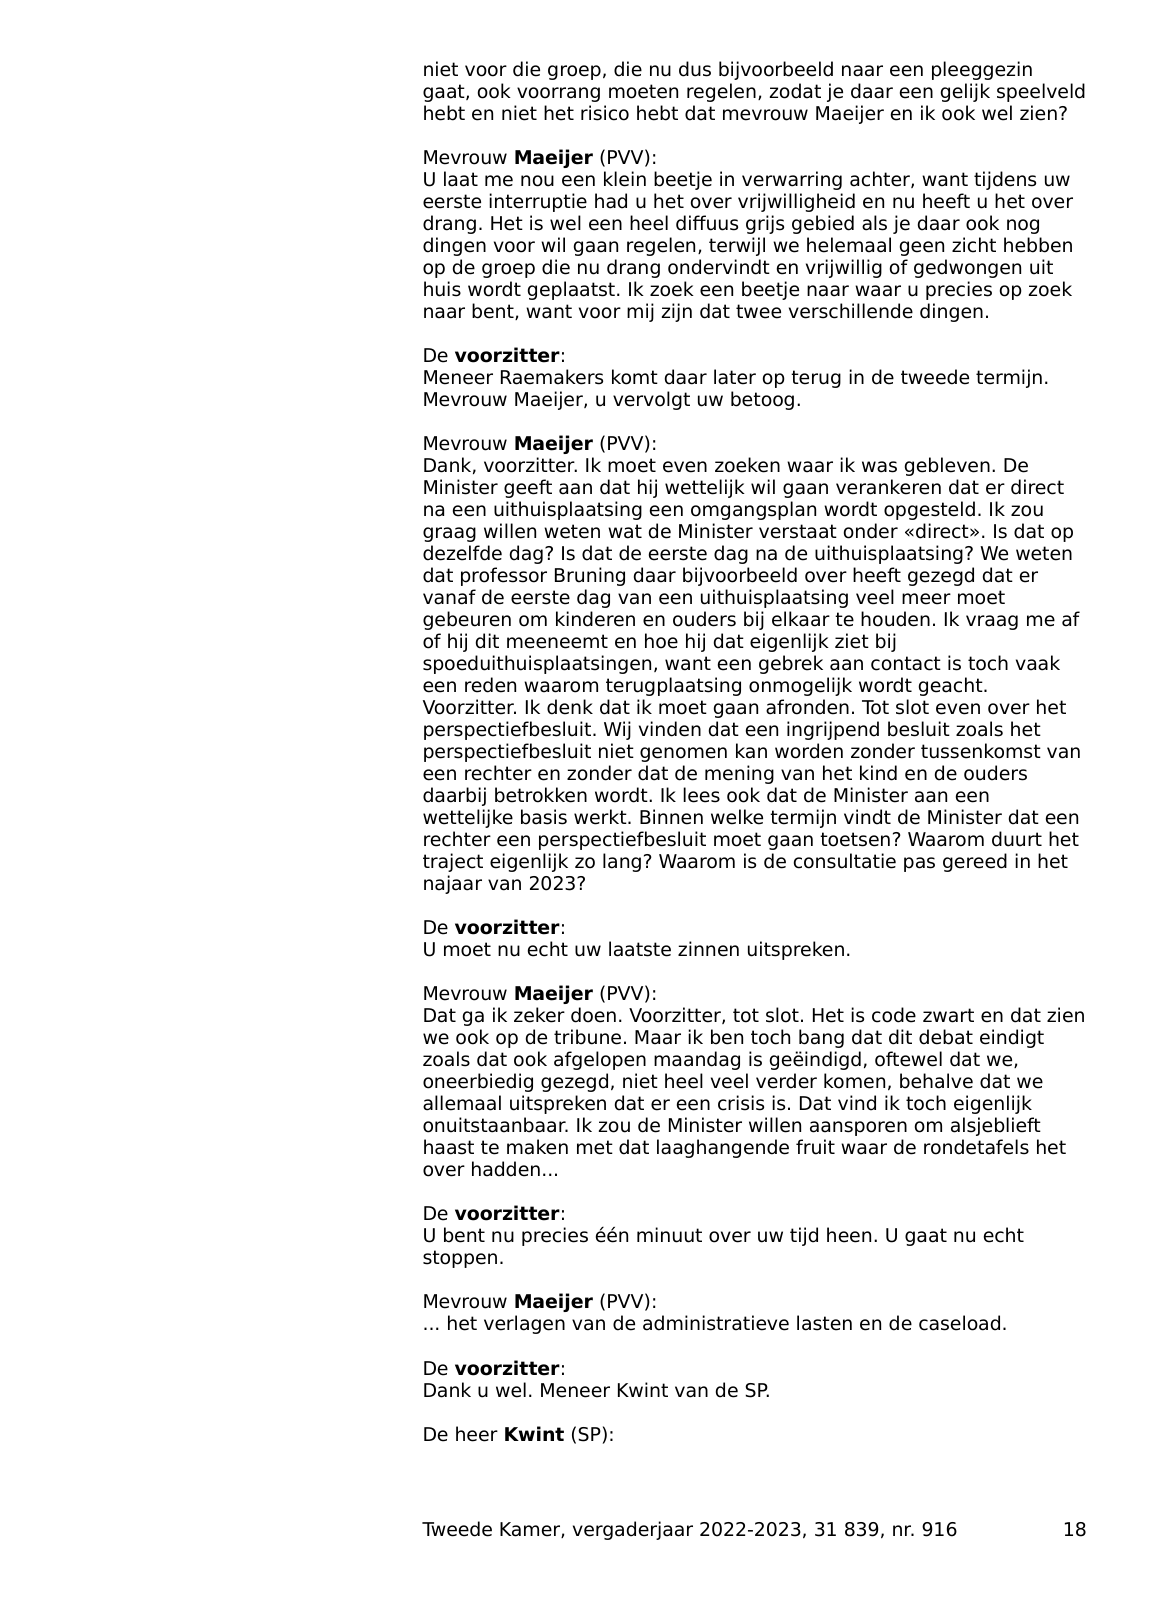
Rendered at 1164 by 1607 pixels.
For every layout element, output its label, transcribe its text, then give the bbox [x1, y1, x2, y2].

text Mevrouw Maeijer (PVV): [422, 1291, 1087, 1313]
text ... het verlagen van de administratieve lasten en de caseload. [422, 1313, 1087, 1335]
text niet voor die groep, die nu dus bijvoorbeeld naar een pleeggezin gaat, ook voorrang moeten regelen, zodat je daar een gelijk speelveld hebt en niet het risico hebt dat mevrouw Maeijer en ik ook wel zien? [422, 59, 1087, 125]
text Dank, voorzitter. Ik moet even zoeken waar ik was gebleven. De Minister geeft aan dat hij wettelijk wil gaan verankeren dat er direct na een uithuisplaatsing een omgangsplan wordt opgesteld. Ik zou graag willen weten wat de Minister verstaat onder «direct». Is dat op dezelfde dag? Is dat de eerste dag na de uithuisplaatsing? We weten dat professor Bruning daar bijvoorbeeld over heeft gezegd dat er vanaf de eerste dag van een uithuisplaatsing veel meer moet gebeuren om kinderen en ouders bij elkaar te houden. Ik vraag me af of hij dit meeneemt en hoe hij dat eigenlijk ziet bij spoeduithuisplaatsingen, want een gebrek aan contact is toch vaak een reden waarom terugplaatsing onmogelijk wordt geacht. [422, 455, 1087, 697]
text Mevrouw Maeijer (PVV): [422, 433, 1087, 455]
text De voorzitter: [422, 1203, 1087, 1225]
text U laat me nou een klein beetje in verwarring achter, want tijdens uw eerste interruptie had u het over vrijwilligheid en nu heeft u het over drang. Het is wel een heel diffuus grijs gebied als je daar ook nog dingen voor wil gaan regelen, terwijl we helemaal geen zicht hebben op de groep die nu drang ondervindt en vrijwillig of gedwongen uit huis wordt geplaatst. Ik zoek een beetje naar waar u precies op zoek naar bent, want voor mij zijn dat twee verschillende dingen. [422, 169, 1087, 323]
text Meneer Raemakers komt daar later op terug in de tweede termijn. Mevrouw Maeijer, u vervolgt uw betoog. [422, 367, 1087, 411]
text Dank u wel. Meneer Kwint van de SP. [422, 1379, 1087, 1401]
text De heer Kwint (SP): [422, 1424, 1087, 1446]
text Dat ga ik zeker doen. Voorzitter, tot slot. Het is code zwart en dat zien we ook op de tribune. Maar ik ben toch bang dat dit debat eindigt zoals dat ook afgelopen maandag is geëindigd, oftewel dat we, oneerbiedig gezegd, niet heel veel verder komen, behalve dat we allemaal uitspreken dat er een crisis is. Dat vind ik toch eigenlijk onuitstaanbaar. Ik zou de Minister willen aansporen om alsjeblieft haast te maken met dat laaghangende fruit waar de rondetafels het over hadden... [422, 1005, 1087, 1181]
text U bent nu precies één minuut over uw tijd heen. U gaat nu echt stoppen. [422, 1225, 1087, 1269]
text De voorzitter: [422, 1357, 1087, 1379]
text De voorzitter: [422, 345, 1087, 367]
text Voorzitter. Ik denk dat ik moet gaan afronden. Tot slot even over het perspectiefbesluit. Wij vinden dat een ingrijpend besluit zoals het perspectiefbesluit niet genomen kan worden zonder tussenkomst van een rechter en zonder dat de mening van het kind en de ouders daarbij betrokken wordt. Ik lees ook dat de Minister aan een wettelijke basis werkt. Binnen welke termijn vindt de Minister dat een rechter een perspectiefbesluit moet gaan toetsen? Waarom duurt het traject eigenlijk zo lang? Waarom is de consultatie pas gereed in het najaar van 2023? [422, 697, 1087, 895]
text De voorzitter: [422, 917, 1087, 939]
text Mevrouw Maeijer (PVV): [422, 983, 1087, 1005]
text Mevrouw Maeijer (PVV): [422, 147, 1087, 169]
text U moet nu echt uw laatste zinnen uitspreken. [422, 939, 1087, 961]
